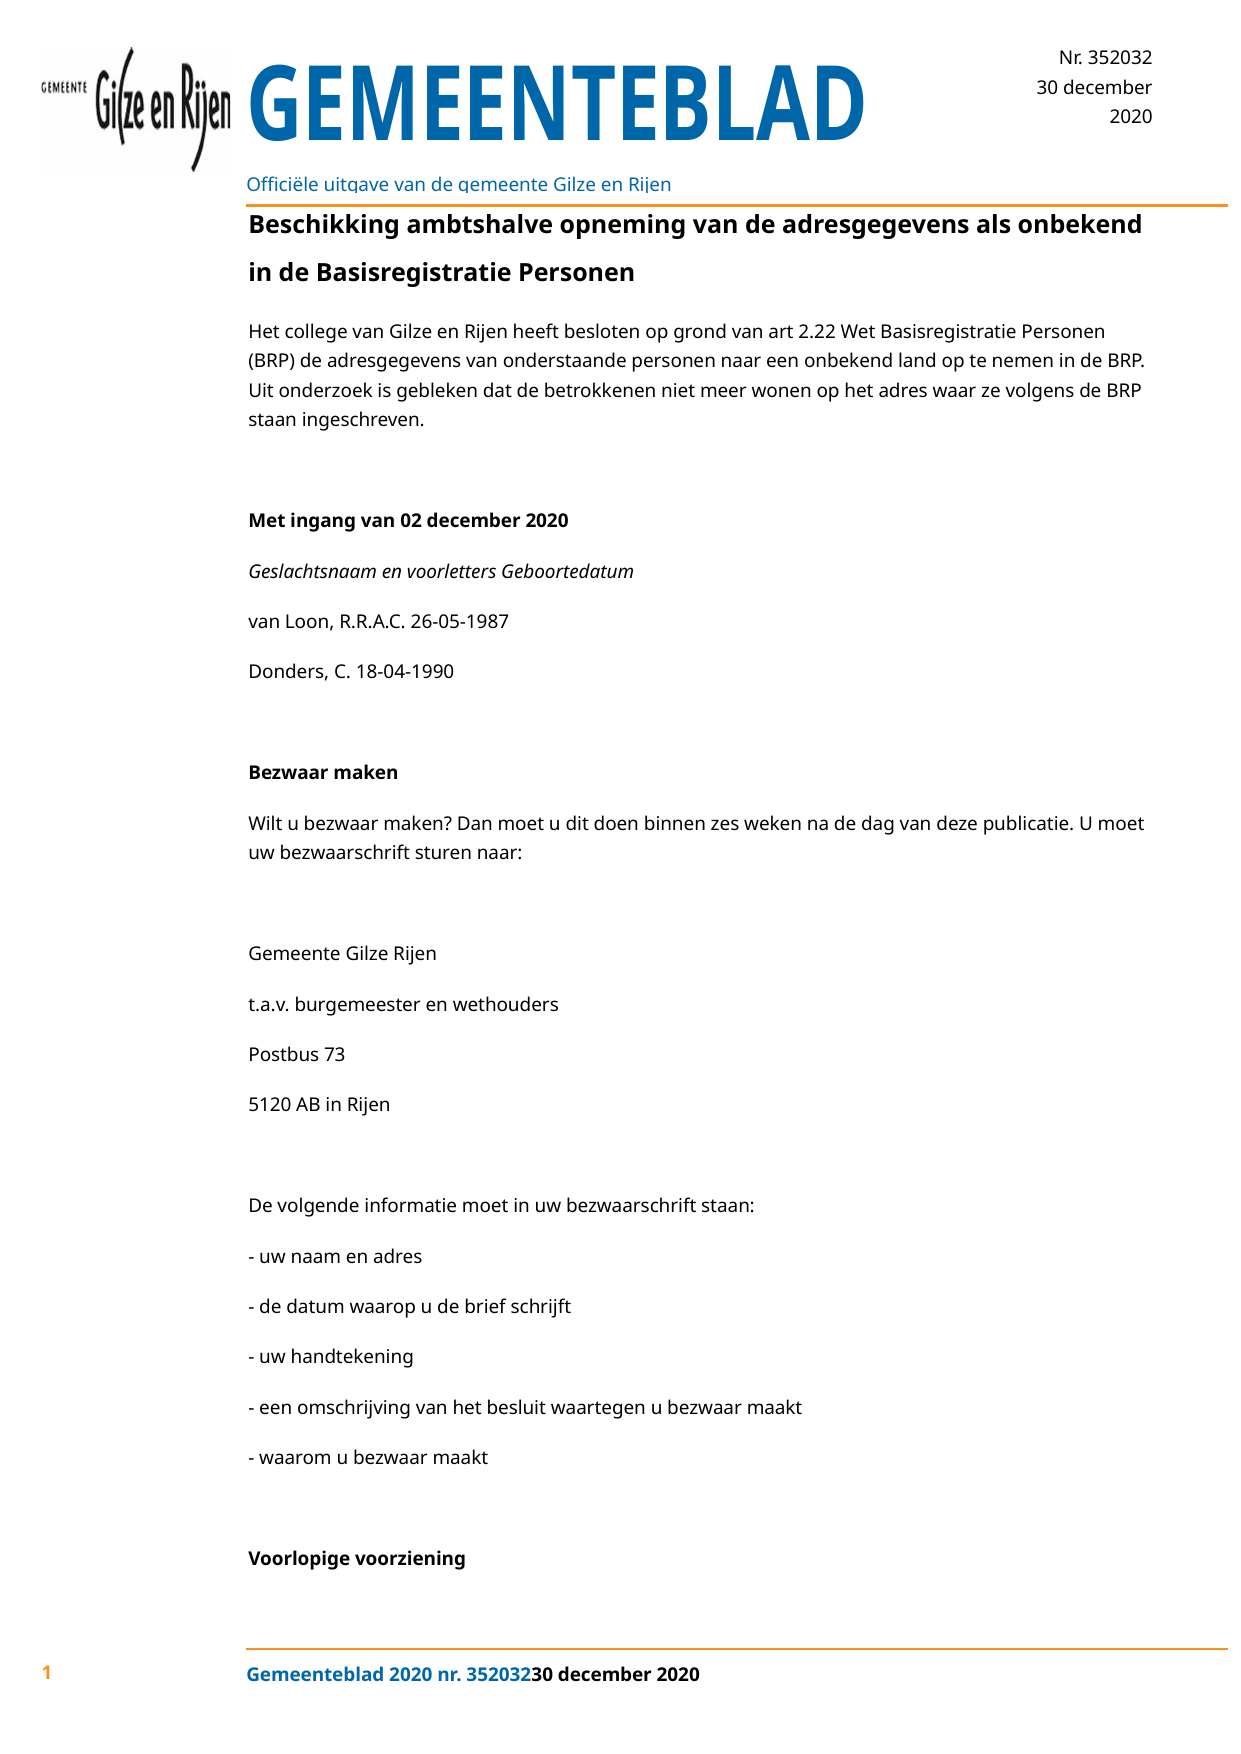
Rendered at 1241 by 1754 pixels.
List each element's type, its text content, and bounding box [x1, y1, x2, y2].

text Het college van Gilze en Rijen heeft besloten op grond van art 2.22 Wet Basisregistratie Personen (BRP) de adresgegevens van onderstaande personen naar een onbekend land op te nemen in de BRP. Uit onderzoek is gebleken dat de betrokkenen niet meer wonen op het adres waar ze volgens de BRP staan ingeschreven. [248, 318, 1152, 432]
text Beschikking ambtshalve opneming van de adresgegevens als onbekend in de Basisregistratie Personen [248, 207, 1152, 288]
text - waarom u bezwaar maakt [248, 1444, 1152, 1470]
text Bezwaar maken [248, 759, 1152, 785]
text De volgende informatie moet in uw bezwaarschrift staan: [248, 1192, 1152, 1218]
text - uw naam en adres [248, 1243, 1152, 1269]
text t.a.v. burgemeester en wethouders [248, 991, 1152, 1017]
text Postbus 73 [248, 1041, 1152, 1067]
text - uw handtekening [248, 1344, 1152, 1369]
text Gemeente Gilze Rijen [248, 940, 1152, 966]
text van Loon, R.R.A.C. 26-05-1987 [248, 608, 1152, 634]
text - een omschrijving van het besluit waartegen u bezwaar maakt [248, 1394, 1152, 1420]
text Voorlopige voorziening [248, 1545, 1152, 1571]
picture [41, 47, 231, 172]
text Met ingang van 02 december 2020 [248, 507, 1152, 533]
text 5120 AB in Rijen [248, 1092, 1152, 1117]
text Geslachtsnaam en voorletters Geboortedatum [248, 558, 1152, 584]
text Wilt u bezwaar maken? Dan moet u dit doen binnen zes weken na de dag van deze publicatie. U moet uw bezwaarschrift sturen naar: [248, 810, 1152, 865]
text - de datum waarop u de brief schrijft [248, 1293, 1152, 1319]
text Donders, C. 18-04-1990 [248, 659, 1152, 684]
